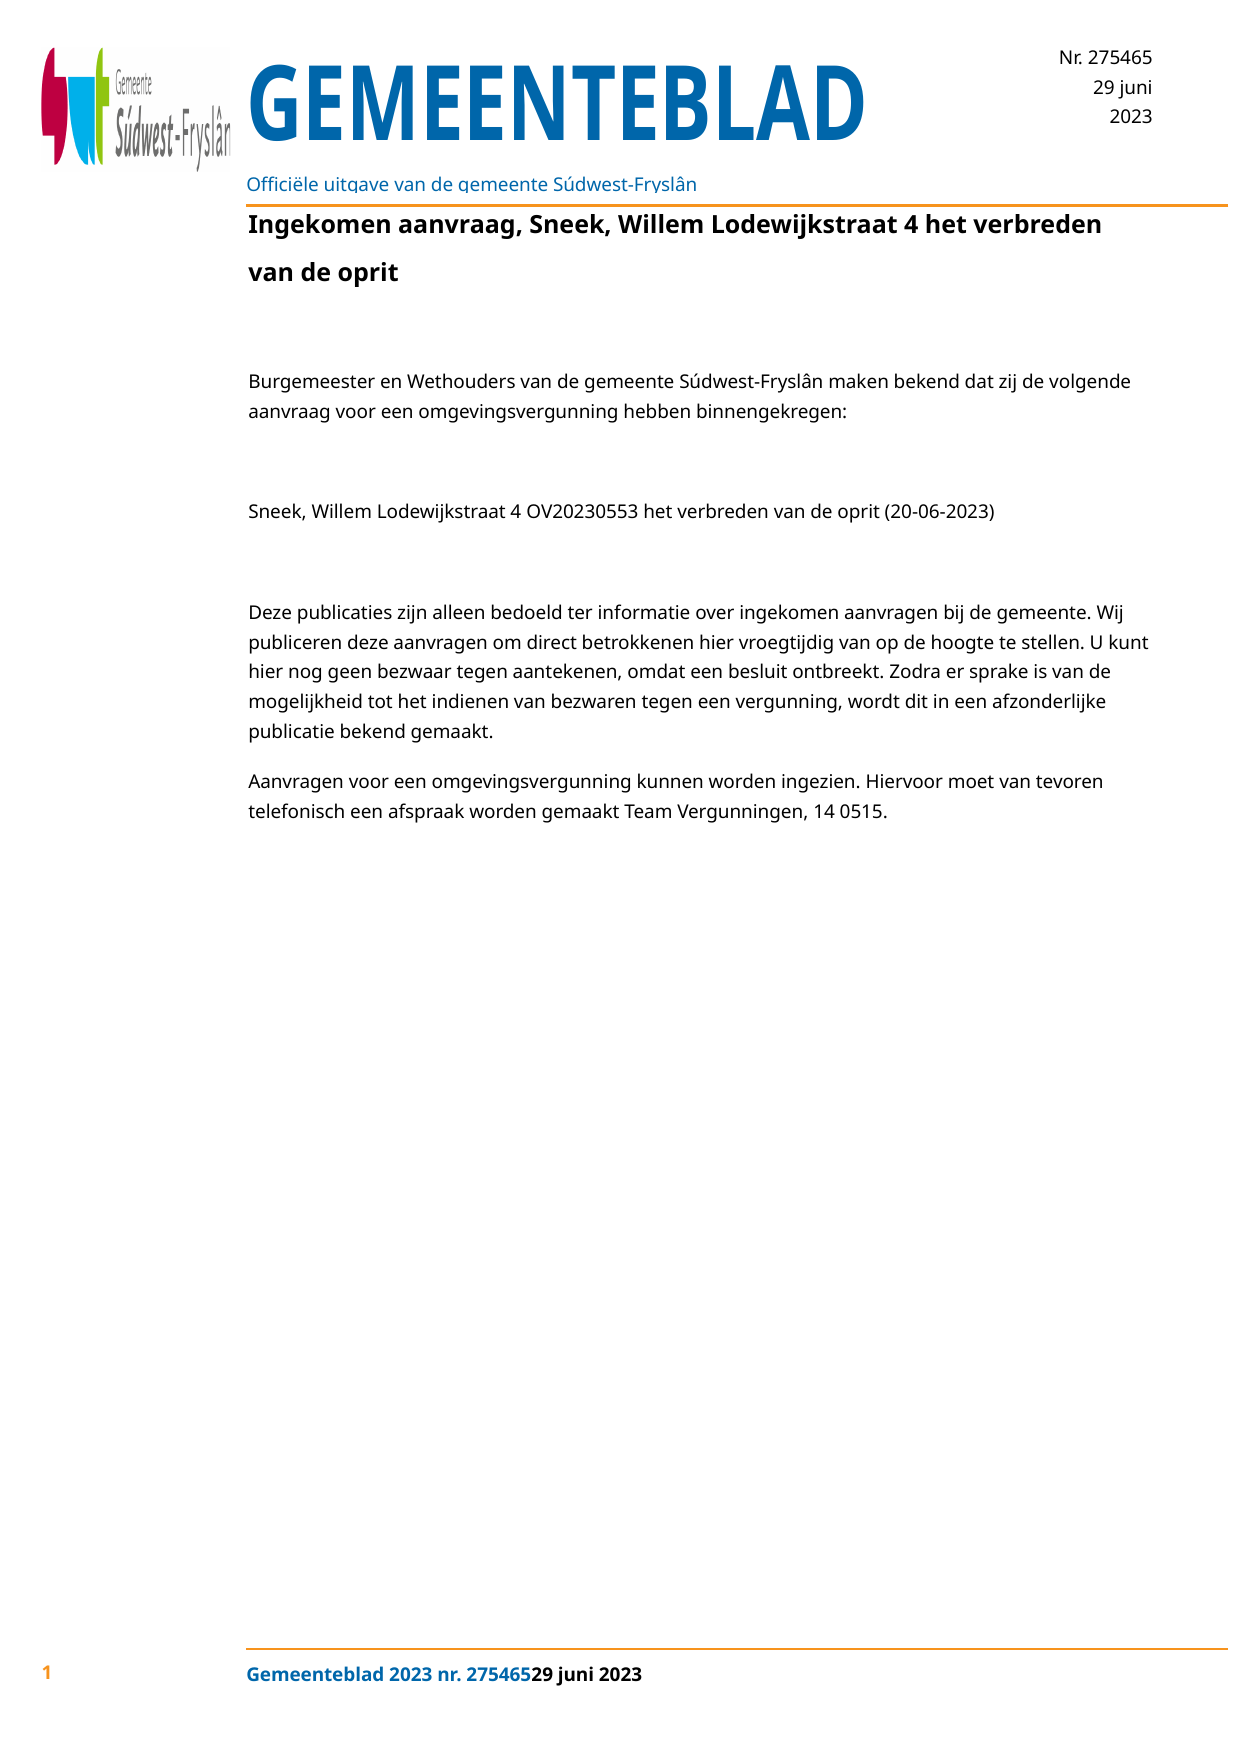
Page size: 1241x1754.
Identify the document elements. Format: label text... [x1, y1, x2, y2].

picture [41, 47, 231, 172]
text Deze publicaties zijn alleen bedoeld ter informatie over ingekomen aanvragen bij de gemeente. Wij publiceren deze aanvragen om direct betrokkenen hier vroegtijdig van op de hoogte te stellen. U kunt hier nog geen bezwaar tegen aantekenen, omdat een besluit ontbreekt. Zodra er sprake is van de mogelijkheid tot het indienen van bezwaren tegen een vergunning, wordt dit in een afzonderlijke publicatie bekend gemaakt. [248, 599, 1152, 744]
text Burgemeester en Wethouders van de gemeente Súdwest-Fryslân maken bekend dat zij de volgende aanvraag voor een omgevingsvergunning hebben binnengekregen: [248, 368, 1152, 424]
text Sneek, Willem Lodewijkstraat 4 OV20230553 het verbreden van de oprit (20-06-2023) [248, 499, 1152, 524]
text Ingekomen aanvraag, Sneek, Willem Lodewijkstraat 4 het verbreden van de oprit [248, 207, 1152, 288]
text Aanvragen voor een omgevingsvergunning kunnen worden ingezien. Hiervoor moet van tevoren telefonisch een afspraak worden gemaakt Team Vergunningen, 14 0515. [248, 768, 1152, 824]
